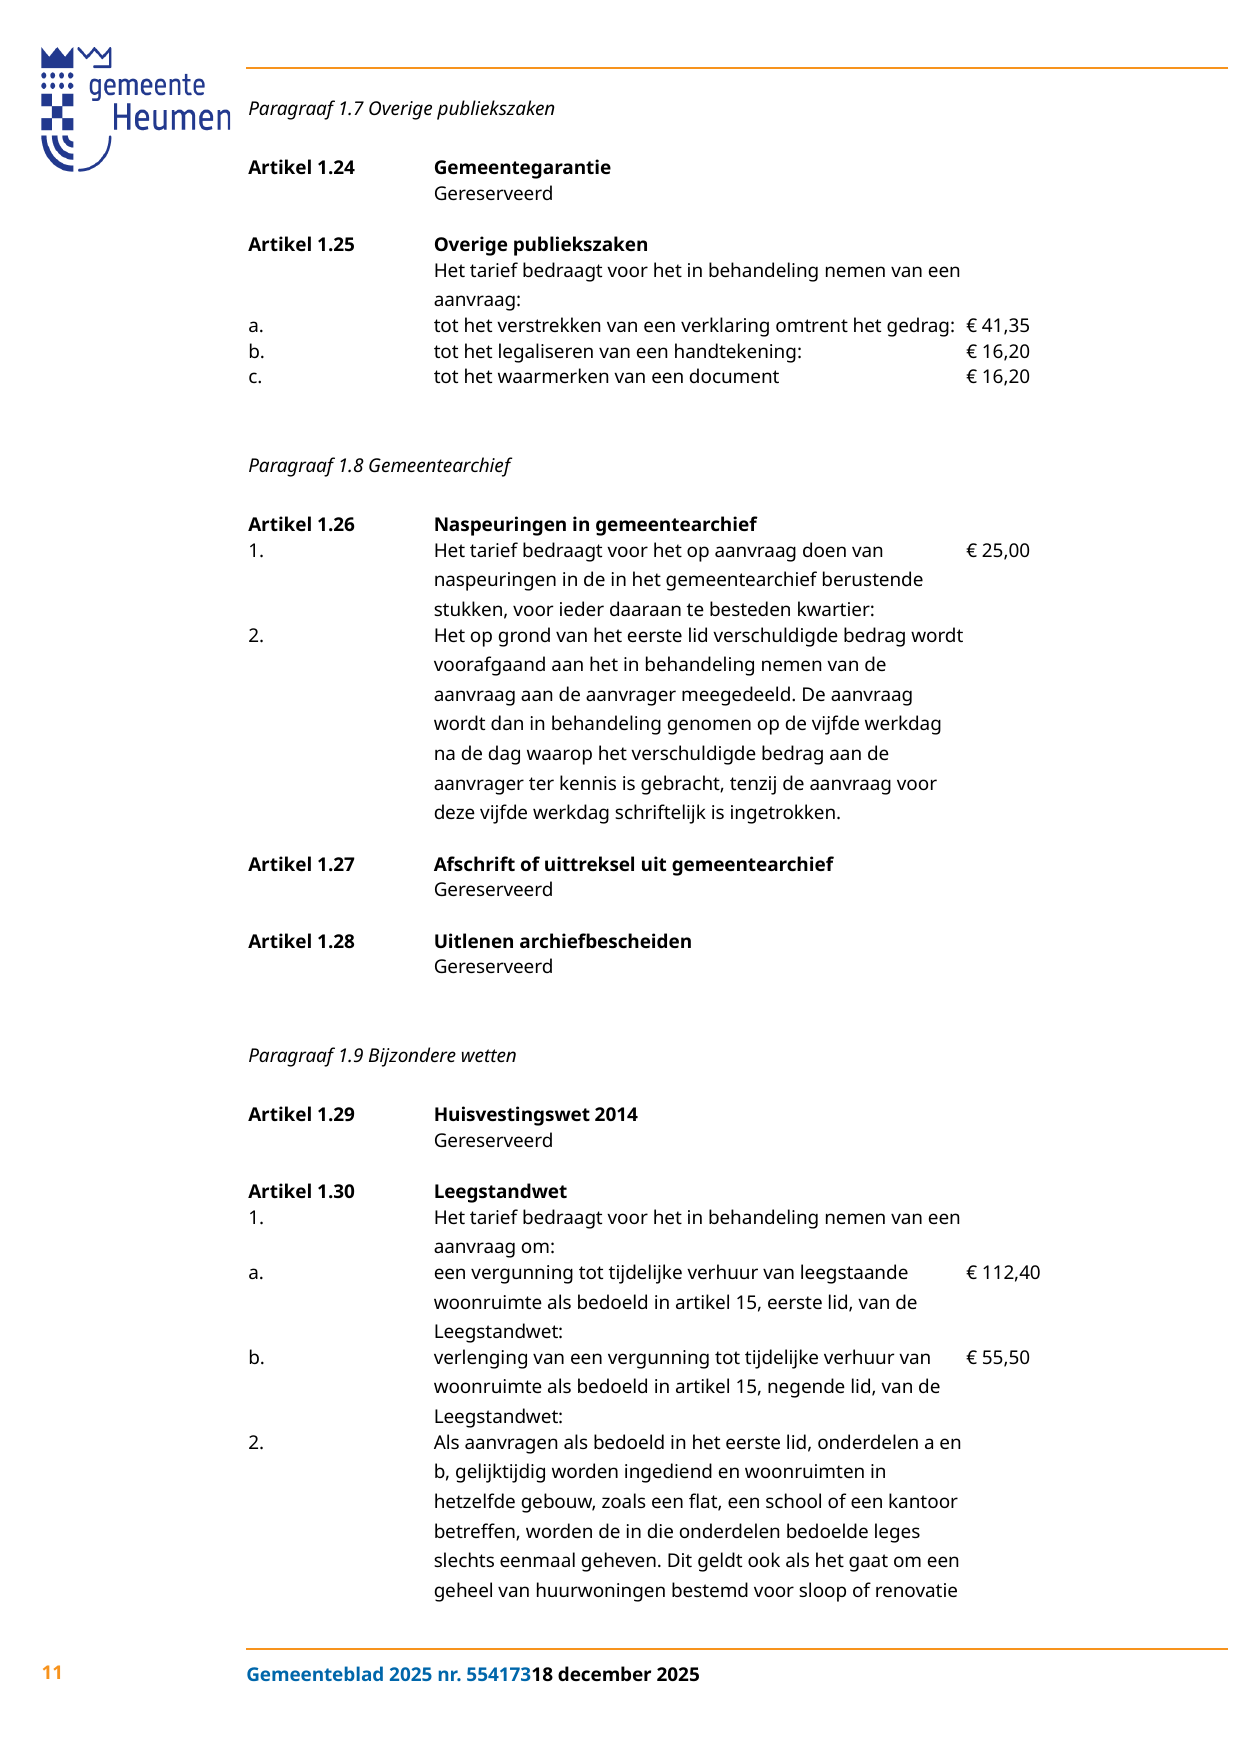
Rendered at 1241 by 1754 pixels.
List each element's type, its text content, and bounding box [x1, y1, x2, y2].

table_cell Gereserveerd [434, 876, 966, 902]
table_cell Gereserveerd [434, 1127, 966, 1152]
table_cell Gereserveerd [434, 954, 966, 979]
table_cell Artikel 1.28 [248, 928, 433, 954]
text Paragraaf 1.9 Bijzondere wetten [248, 1042, 1152, 1067]
table_cell [966, 851, 1152, 876]
table_cell b. [248, 1344, 433, 1429]
table_cell € 112,40 [966, 1259, 1152, 1344]
table_cell 1. [248, 537, 433, 622]
table_cell [248, 257, 433, 312]
table_cell Het tarief bedraagt voor het in behandeling nemen van een aanvraag: [434, 257, 966, 312]
table_header Naspeuringen in gemeentearchief [434, 511, 966, 537]
table_cell [966, 1204, 1152, 1259]
table_cell [248, 825, 433, 851]
table_cell [434, 206, 966, 231]
table_cell a. [248, 312, 433, 338]
table_cell Als aanvragen als bedoeld in het eerste lid, onderdelen a en b, gelijktijdig worden ingediend en woonruimten in hetzelfde gebouw, zoals een flat, een school of een kantoor betreffen, worden de in die onderdelen bedoelde leges slechts eenmaal geheven. Dit geldt ook als het gaat om een geheel van huurwoningen bestemd voor sloop of renovatie [434, 1429, 966, 1603]
table_cell Artikel 1.30 [248, 1178, 433, 1204]
table_header [966, 1101, 1152, 1127]
table_cell [966, 825, 1152, 851]
table_cell Het tarief bedraagt voor het op aanvraag doen van naspeuringen in de in het gemeentearchief berustende stukken, voor ieder daaraan te besteden kwartier: [434, 537, 966, 622]
table_cell tot het legaliseren van een handtekening: [434, 338, 966, 364]
table_cell [248, 180, 433, 206]
table_cell € 16,20 [966, 364, 1152, 389]
table_cell [966, 954, 1152, 979]
table_cell b. [248, 338, 433, 364]
text Paragraaf 1.8 Gemeentearchief [248, 452, 1152, 478]
table_header Huisvestingswet 2014 [434, 1101, 966, 1127]
table_cell [434, 902, 966, 928]
table_cell Overige publiekszaken [434, 231, 966, 257]
table_header Artikel 1.26 [248, 511, 433, 537]
table_cell € 16,20 [966, 338, 1152, 364]
table_cell tot het waarmerken van een document [434, 364, 966, 389]
table_cell Artikel 1.25 [248, 231, 433, 257]
table_cell 1. [248, 1204, 433, 1259]
table_cell [434, 825, 966, 851]
table_cell Gereserveerd [434, 180, 966, 206]
table_header [966, 154, 1152, 180]
table_cell [966, 257, 1152, 312]
table_cell [248, 954, 433, 979]
table_cell [248, 902, 433, 928]
table_cell Leegstandwet [434, 1178, 966, 1204]
table_cell [966, 622, 1152, 825]
table_cell [248, 876, 433, 902]
table_cell [966, 928, 1152, 954]
table_cell een vergunning tot tijdelijke verhuur van leegstaande woonruimte als bedoeld in artikel 15, eerste lid, van de Leegstandwet: [434, 1259, 966, 1344]
picture [41, 47, 231, 172]
table_cell [966, 1178, 1152, 1204]
table_cell verlenging van een vergunning tot tijdelijke verhuur van woonruimte als bedoeld in artikel 15, negende lid, van de Leegstandwet: [434, 1344, 966, 1429]
table_cell Het tarief bedraagt voor het in behandeling nemen van een aanvraag om: [434, 1204, 966, 1259]
table_header Artikel 1.29 [248, 1101, 433, 1127]
table_cell Artikel 1.27 [248, 851, 433, 876]
table_cell [434, 1153, 966, 1178]
table_cell [966, 902, 1152, 928]
table_cell [248, 1127, 433, 1152]
table_cell [966, 206, 1152, 231]
table_cell € 41,35 [966, 312, 1152, 338]
table_cell Afschrift of uittreksel uit gemeentearchief [434, 851, 966, 876]
table_cell € 25,00 [966, 537, 1152, 622]
text Paragraaf 1.7 Overige publiekszaken [248, 95, 1152, 121]
table_cell [966, 1153, 1152, 1178]
table_cell Uitlenen archiefbescheiden [434, 928, 966, 954]
table_cell [966, 876, 1152, 902]
table_cell [966, 1429, 1152, 1603]
table_cell [248, 206, 433, 231]
table_cell € 55,50 [966, 1344, 1152, 1429]
table_cell c. [248, 364, 433, 389]
table_cell [966, 180, 1152, 206]
table_cell tot het verstrekken van een verklaring omtrent het gedrag: [434, 312, 966, 338]
table_cell 2. [248, 1429, 433, 1603]
table_header [966, 511, 1152, 537]
table_cell Het op grond van het eerste lid verschuldigde bedrag wordt voorafgaand aan het in behandeling nemen van de aanvraag aan de aanvrager meegedeeld. De aanvraag wordt dan in behandeling genomen op de vijfde werkdag na de dag waarop het verschuldigde bedrag aan de aanvrager ter kennis is gebracht, tenzij de aanvraag voor deze vijfde werkdag schriftelijk is ingetrokken. [434, 622, 966, 825]
table_cell a. [248, 1259, 433, 1344]
table_cell [966, 1127, 1152, 1152]
table_cell [248, 1153, 433, 1178]
table_cell [966, 231, 1152, 257]
table_header Artikel 1.24 [248, 154, 433, 180]
table_header Gemeentegarantie [434, 154, 966, 180]
table_cell 2. [248, 622, 433, 825]
